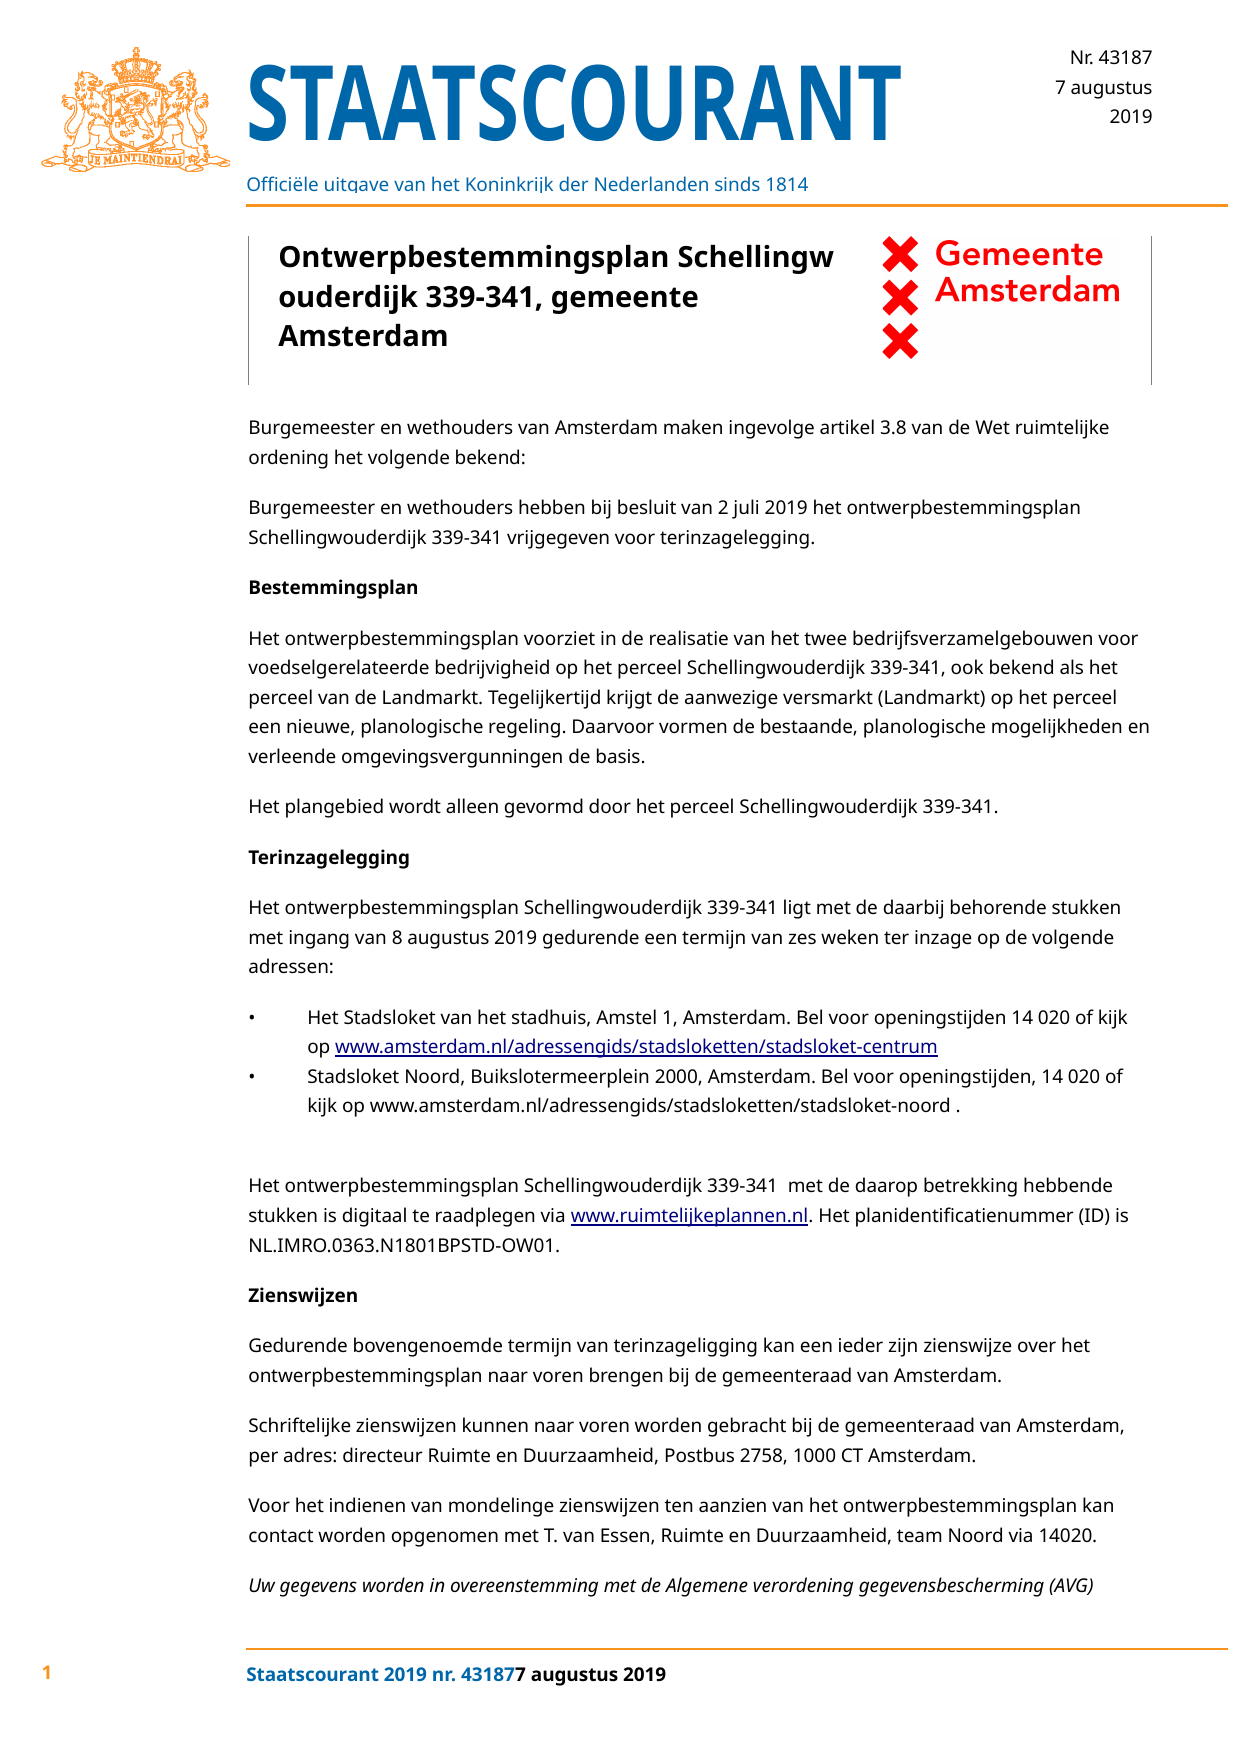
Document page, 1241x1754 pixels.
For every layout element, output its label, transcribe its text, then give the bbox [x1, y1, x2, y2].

list Stadsloket Noord, Buikslotermeerplein 2000, Amsterdam. Bel voor openingstijden, 14 020 of kijk op www.amsterdam.nl/adressengids/stadsloketten/stadsloket-noord . [248, 1063, 1152, 1118]
text Burgemeester en wethouders van Amsterdam maken ingevolge artikel 3.8 van de Wet ruimtelijke ordening het volgende bekend: [248, 414, 1152, 469]
text Schriftelijke zienswijzen kunnen naar voren worden gebracht bij de gemeenteraad van Amsterdam, per adres: directeur Ruimte en Duurzaamheid, Postbus 2758, 1000 CT Amsterdam. [248, 1413, 1152, 1468]
text Het ontwerpbestemmingsplan Schellingwouderdijk 339-341 ligt met de daarbij behorende stukken met ingang van 8 augustus 2019 gedurende een termijn van zes weken ter inzage op de volgende adressen: [248, 894, 1152, 979]
list Het Stadsloket van het stadhuis, Amstel 1, Amsterdam. Bel voor openingstijden 14 020 of kijk op www.amsterdam.nl/adressengids/stadsloketten/stadsloket-centrum [248, 1004, 1152, 1059]
text Voor het indienen van mondelinge zienswijzen ten aanzien van het ontwerpbestemmingsplan kan contact worden opgenomen met T. van Essen, Ruimte en Duurzaamheid, team Noord via 14020. [248, 1493, 1152, 1548]
text Zienswijzen [248, 1282, 1152, 1308]
picture [41, 47, 231, 172]
text Uw gegevens worden in overeenstemming met de Algemene verordening gegevensbescherming (AVG) [248, 1573, 1152, 1598]
text Bestemmingsplan [248, 574, 1152, 600]
text Gedurende bovengenoemde termijn van terinzageligging kan een ieder zijn zienswijze over het ontwerpbestemmingsplan naar voren brengen bij de gemeenteraad van Amsterdam. [248, 1333, 1152, 1388]
table_header [850, 236, 1151, 385]
text Het plangebied wordt alleen gevormd door het perceel Schellingwouderdijk 339-341. [248, 793, 1152, 819]
text Het ontwerpbestemmingsplan voorziet in de realisatie van het twee bedrijfsverzamelgebouwen voor voedselgerelateerde bedrijvigheid op het perceel Schellingwouderdijk 339-341, ook bekend als het perceel van de Landmarkt. Tegelijkertijd krijgt de aanwezige versmarkt (Landmarkt) op het perceel een nieuwe, planologische regeling. Daarvoor vormen de bestaande, planologische mogelijkheden en verleende omgevingsvergunningen de basis. [248, 625, 1152, 769]
text Terinzagelegging [248, 844, 1152, 869]
picture [882, 236, 1119, 359]
text Het ontwerpbestemmingsplan Schellingwouderdijk 339-341 met de daarop betrekking hebbende stukken is digitaal te raadplegen via www.ruimtelijkeplannen.nl. Het planidentificatienummer (ID) is NL.IMRO.0363.N1801BPSTD-OW01. [248, 1173, 1152, 1257]
table_header Ontwerpbestemmingsplan Schellingwouderdijk 339-341, gemeente Amsterdam [249, 236, 850, 385]
text Burgemeester en wethouders hebben bij besluit van 2 juli 2019 het ontwerpbestemmingsplan Schellingwouderdijk 339-341 vrijgegeven voor terinzagelegging. [248, 494, 1152, 549]
